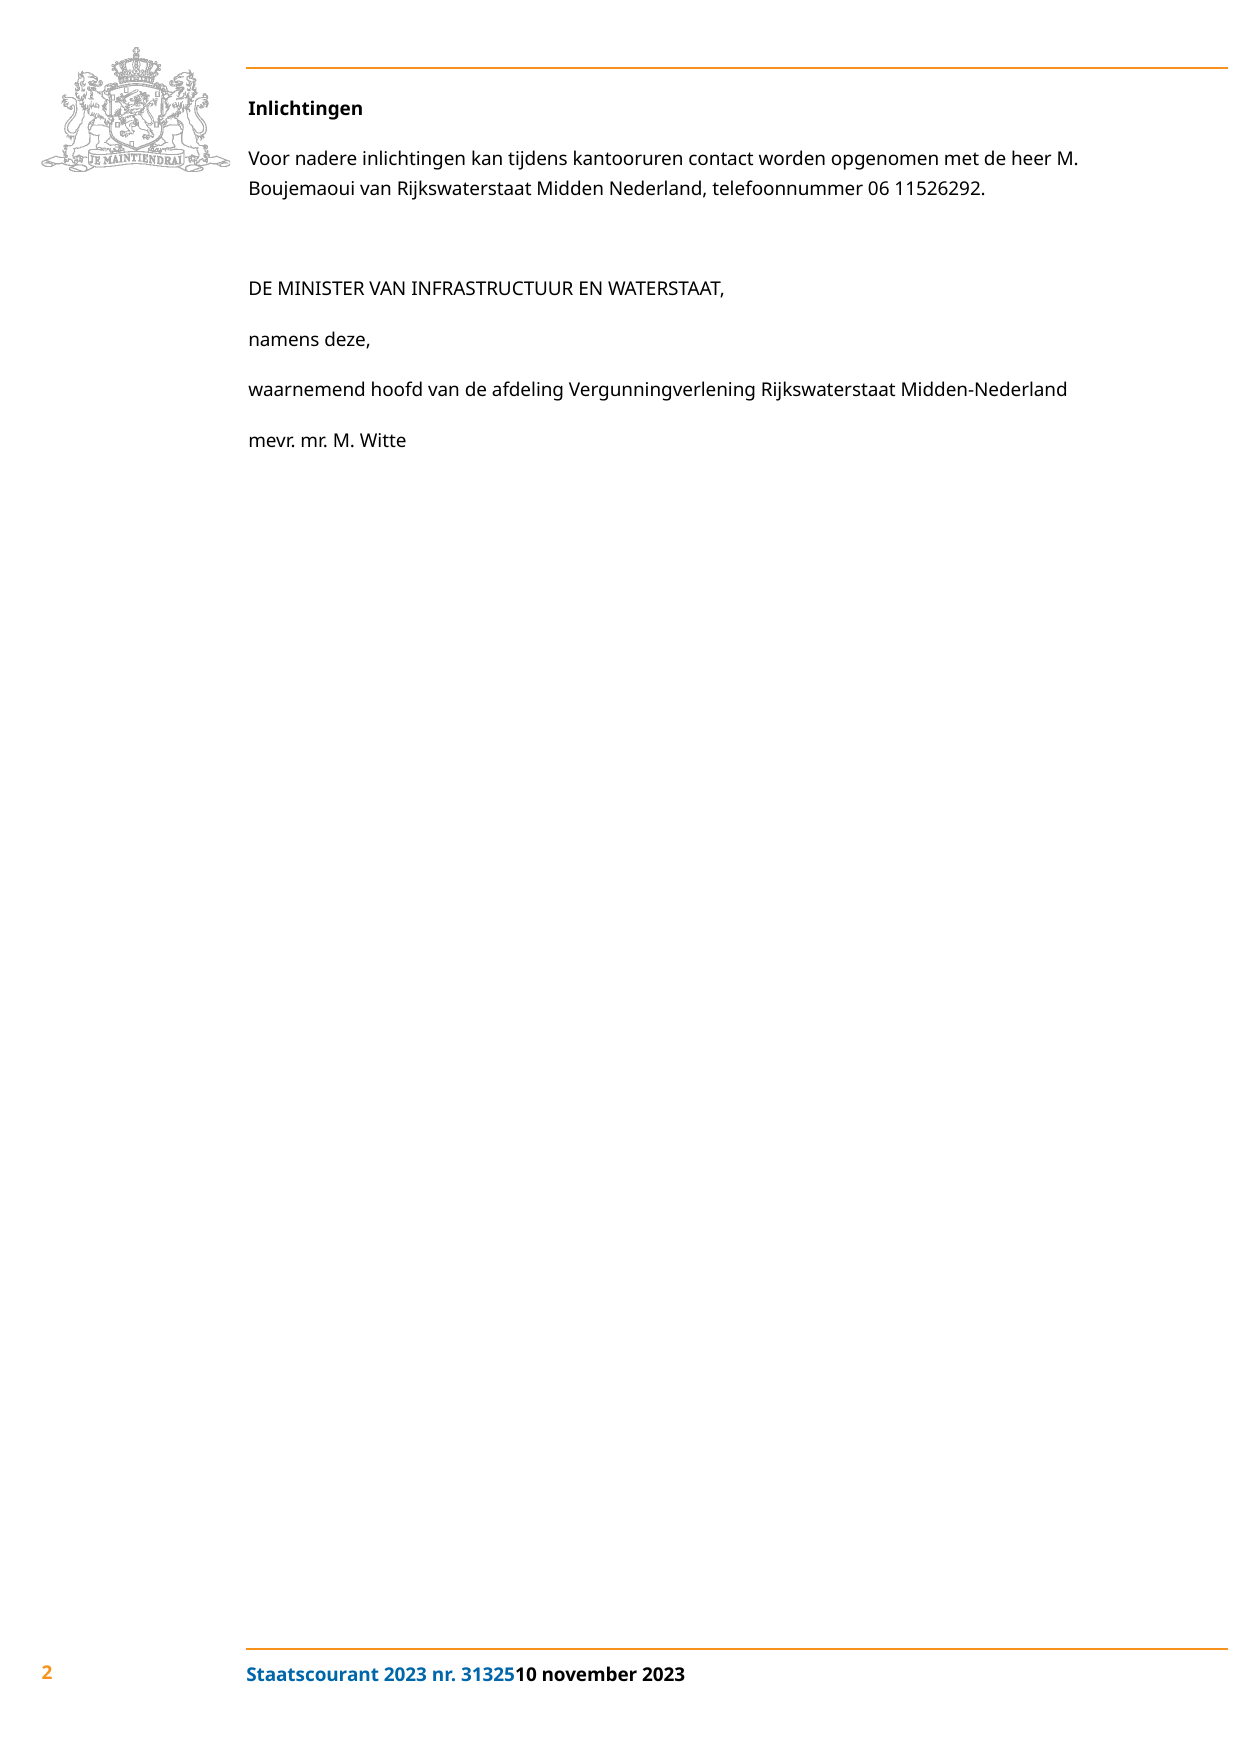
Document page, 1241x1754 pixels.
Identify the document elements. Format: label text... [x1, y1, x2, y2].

text waarnemend hoofd van de afdeling Vergunningverlening Rijkswaterstaat Midden-Nederland [248, 376, 1152, 402]
text namens deze, [248, 326, 1152, 352]
text Inlichtingen [248, 95, 1152, 121]
text DE MINISTER VAN INFRASTRUCTUUR EN WATERSTAAT, [248, 276, 1152, 301]
text Voor nadere inlichtingen kan tijdens kantooruren contact worden opgenomen met de heer M. Boujemaoui van Rijkswaterstaat Midden Nederland, telefoonnummer 06 11526292. [248, 145, 1152, 201]
text mevr. mr. M. Witte [248, 427, 1152, 453]
picture [41, 47, 231, 172]
